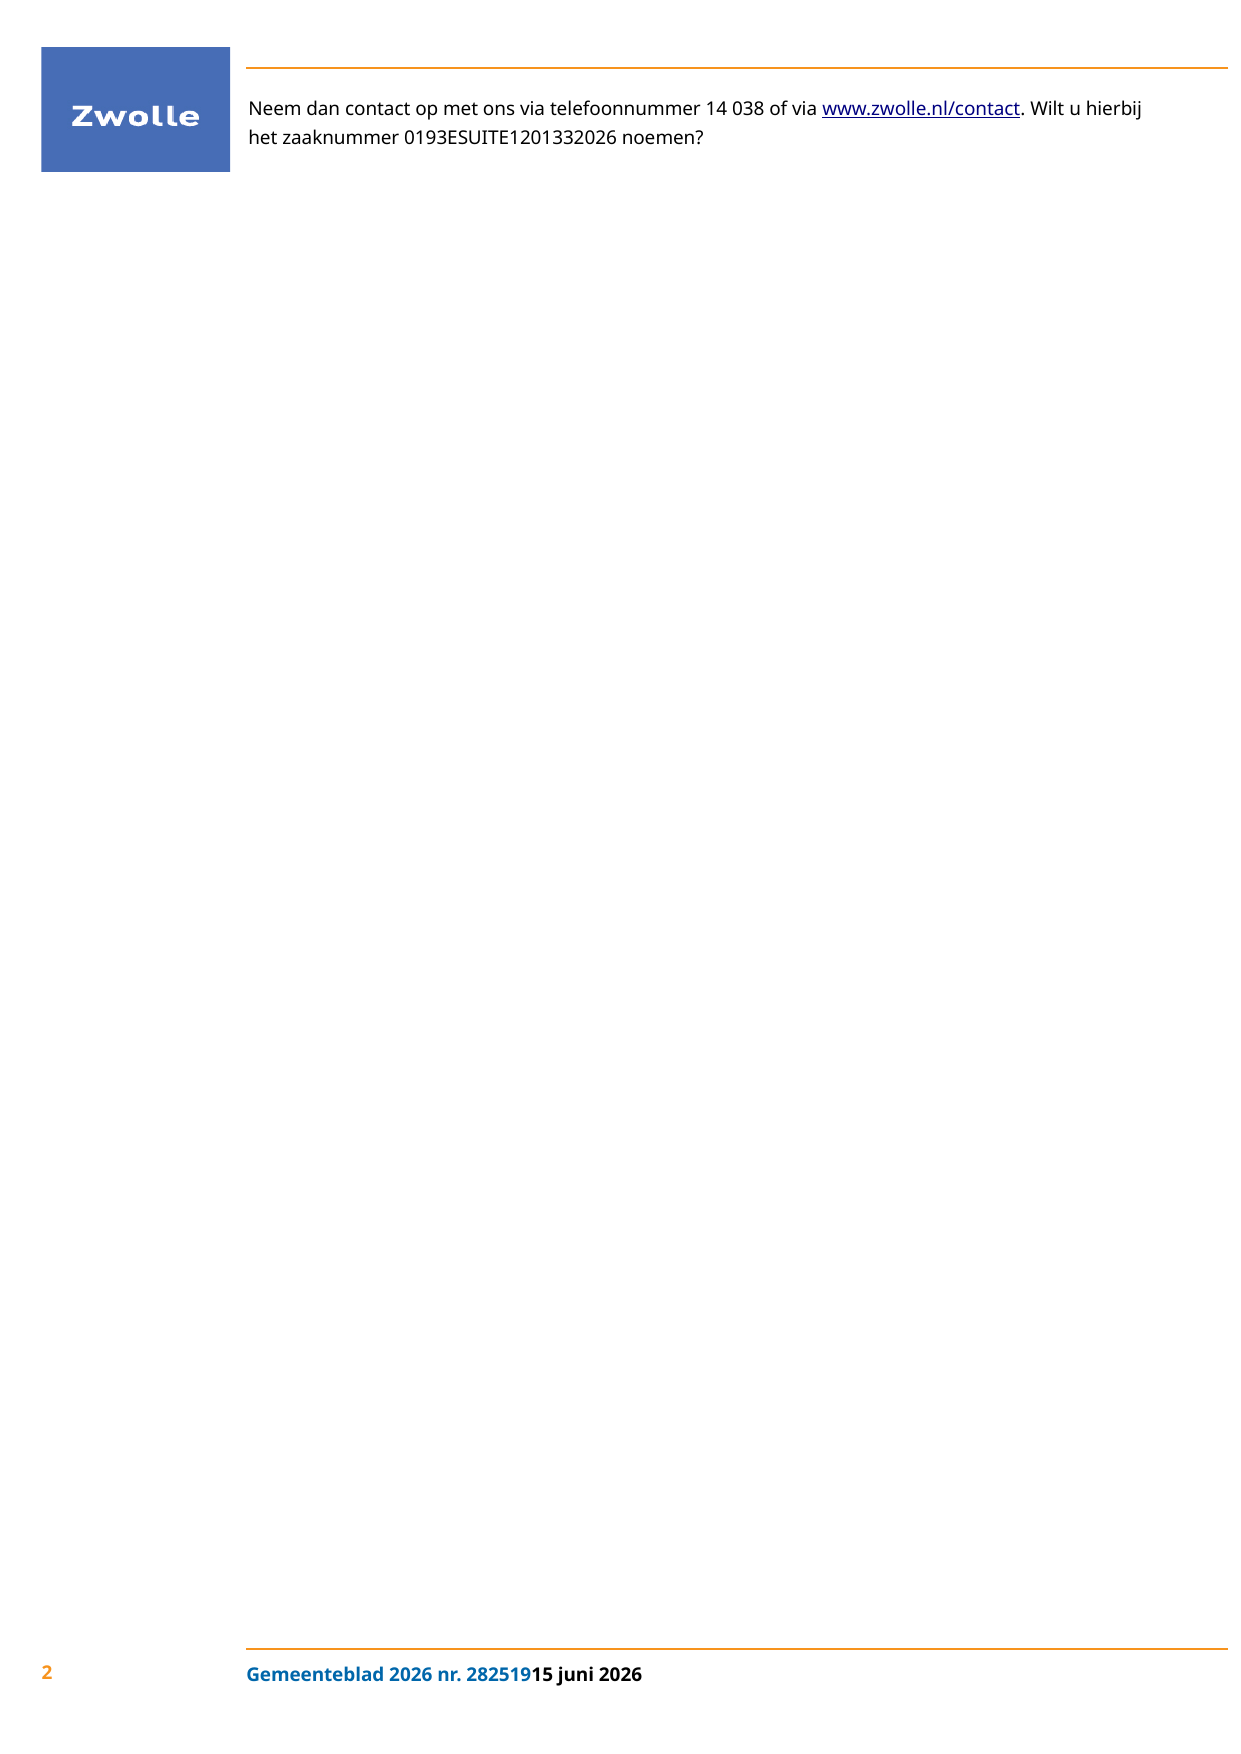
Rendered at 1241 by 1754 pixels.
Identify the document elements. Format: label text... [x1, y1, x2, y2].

text Neem dan contact op met ons via telefoonnummer 14 038 of via www.zwolle.nl/contact. Wilt u hierbij het zaaknummer 0193ESUITE1201332026 noemen? [248, 95, 1152, 150]
picture [41, 47, 231, 172]
